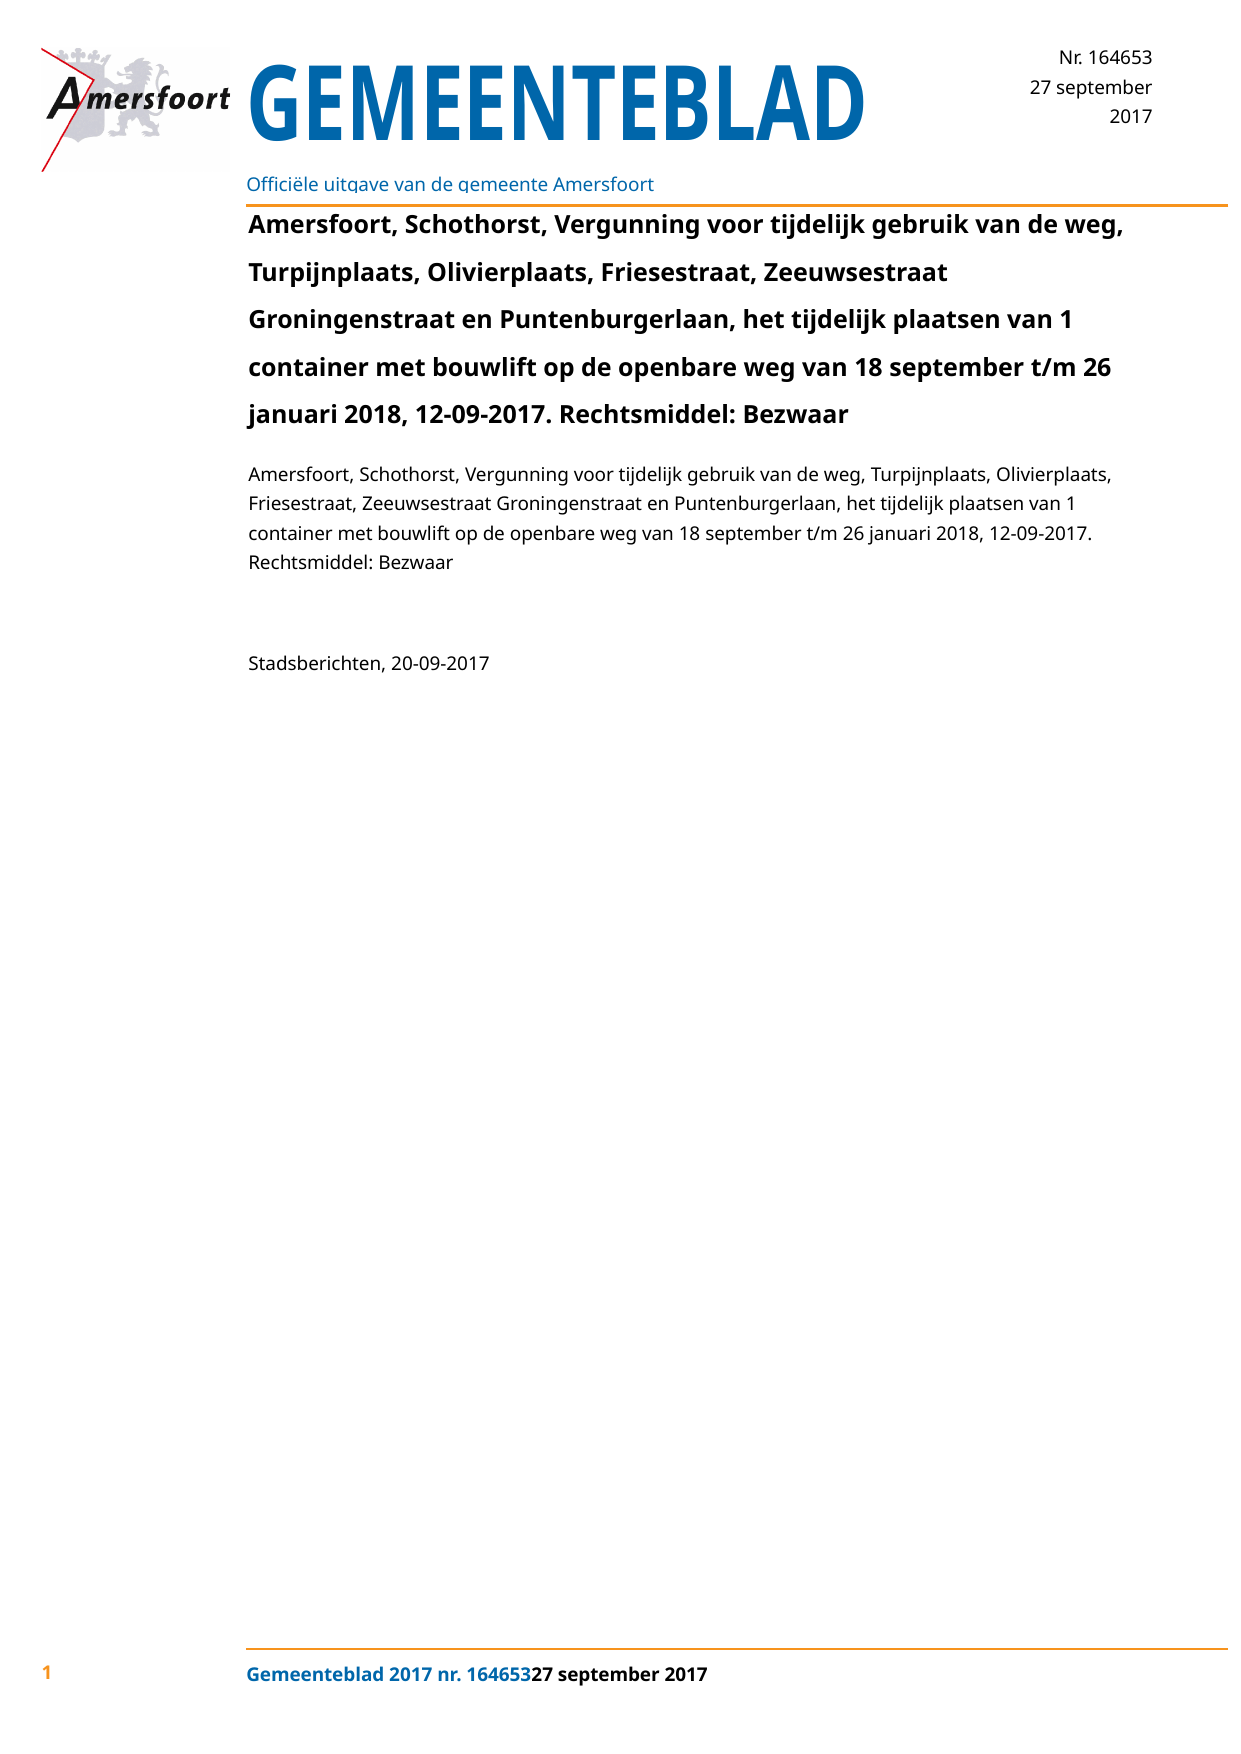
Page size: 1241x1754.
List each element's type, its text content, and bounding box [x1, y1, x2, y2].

text Amersfoort, Schothorst, Vergunning voor tijdelijk gebruik van de weg, Turpijnplaats, Olivierplaats, Friesestraat, Zeeuwsestraat Groningenstraat en Puntenburgerlaan, het tijdelijk plaatsen van 1 container met bouwlift op de openbare weg van 18 september t/m 26 januari 2018, 12-09-2017. Rechtsmiddel: Bezwaar [248, 461, 1152, 575]
picture [41, 47, 231, 172]
text Stadsberichten, 20-09-2017 [248, 650, 1152, 676]
text Amersfoort, Schothorst, Vergunning voor tijdelijk gebruik van de weg, Turpijnplaats, Olivierplaats, Friesestraat, Zeeuwsestraat Groningenstraat en Puntenburgerlaan, het tijdelijk plaatsen van 1 container met bouwlift op de openbare weg van 18 september t/m 26 januari 2018, 12-09-2017. Rechtsmiddel: Bezwaar [248, 207, 1152, 431]
